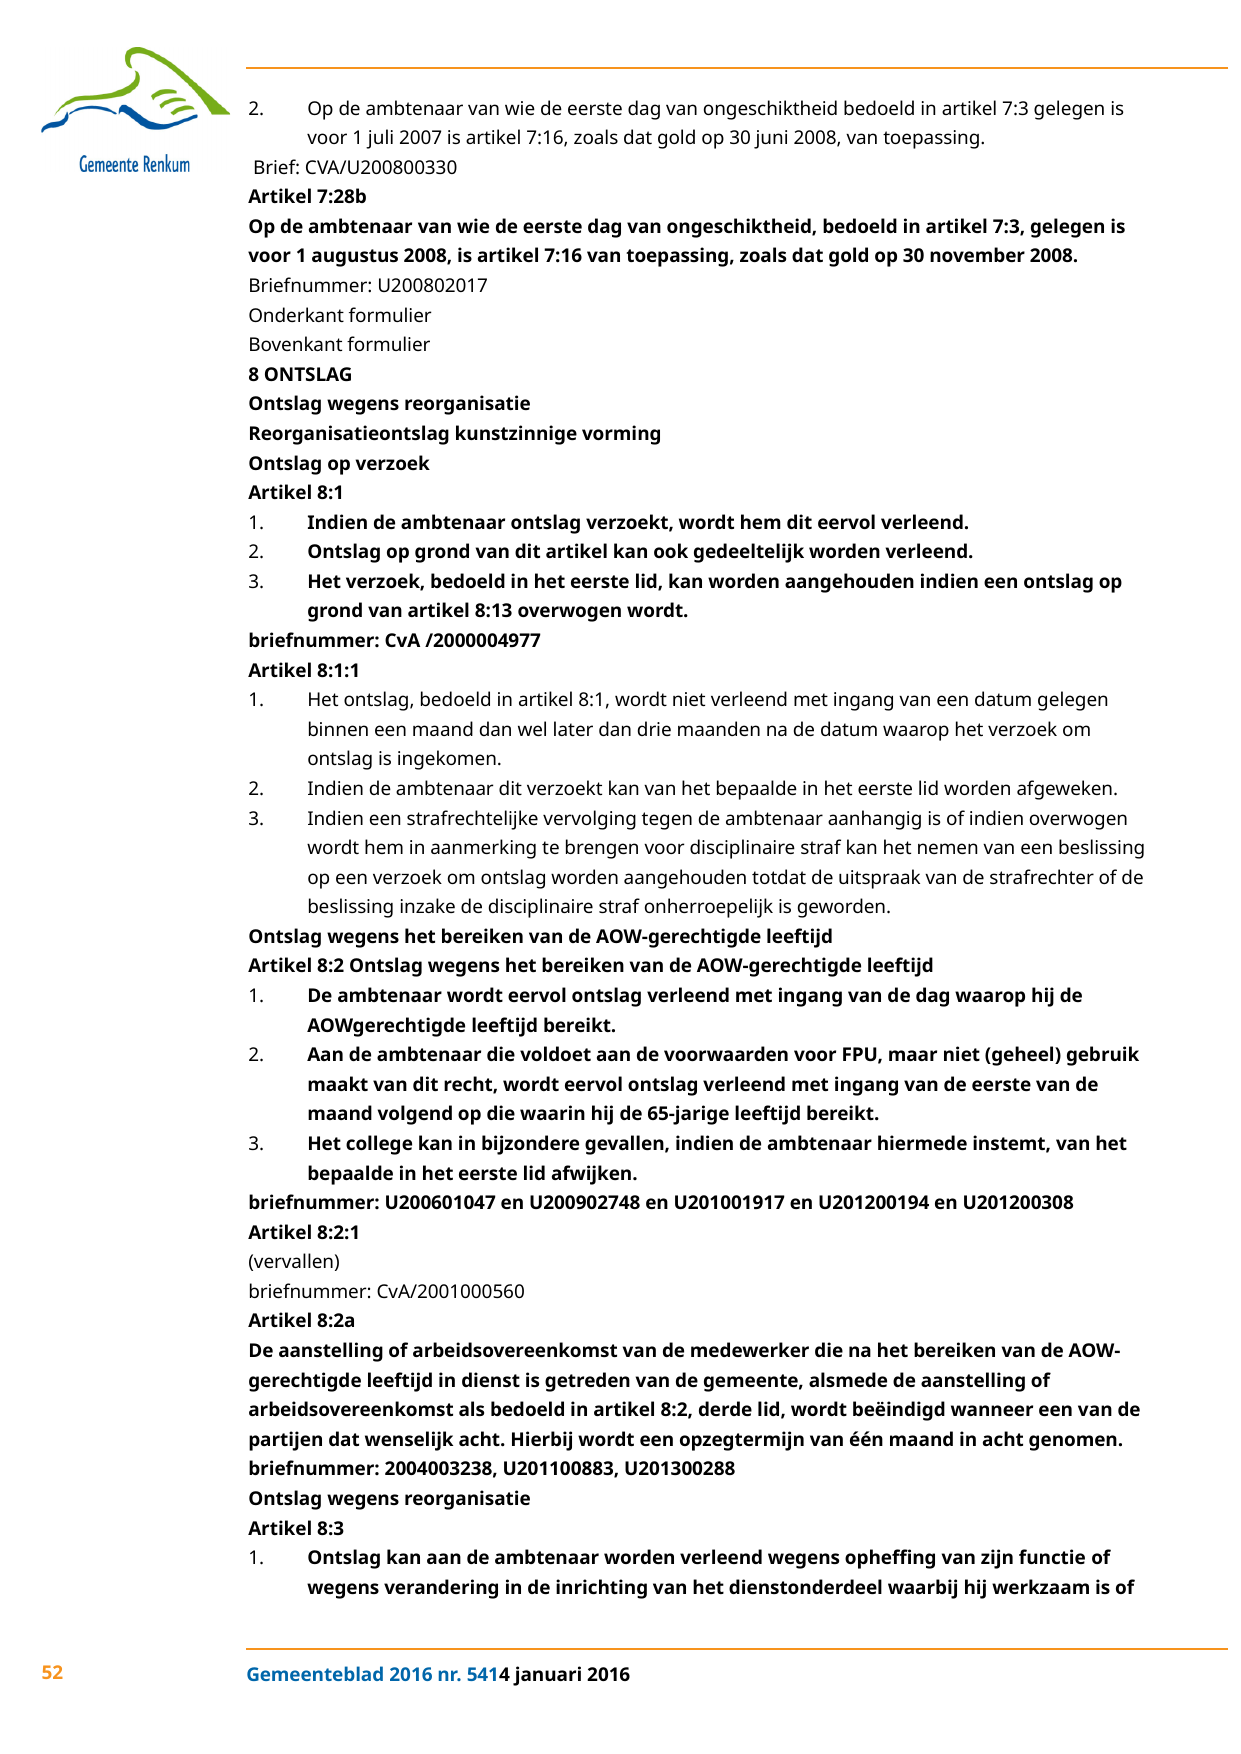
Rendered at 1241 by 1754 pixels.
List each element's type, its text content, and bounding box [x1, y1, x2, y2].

list Het college kan in bijzondere gevallen, indien de ambtenaar hiermede instemt, van het bepaalde in het eerste lid afwijken. [248, 1130, 1152, 1186]
text briefnummer: 2004003238, U201100883, U201300288 [248, 1456, 1152, 1481]
list Ontslag kan aan de ambtenaar worden verleend wegens opheffing van zijn functie of wegens verandering in de inrichting van het dienstonderdeel waarbij hij werkzaam is of [248, 1544, 1152, 1600]
text briefnummer: U200601047 en U200902748 en U201001917 en U201200194 en U201200308 [248, 1189, 1152, 1215]
text Artikel 8:2:1 [248, 1219, 1152, 1245]
list Aan de ambtenaar die voldoet aan de voorwaarden voor FPU, maar niet (geheel) gebruik maakt van dit recht, wordt eervol ontslag verleend met ingang van de eerste van de maand volgend op die waarin hij de 65-jarige leeftijd bereikt. [248, 1041, 1152, 1126]
text Brief: CVA/U200800330 [248, 154, 1152, 180]
text Onderkant formulier [248, 302, 1152, 328]
list De ambtenaar wordt eervol ontslag verleend met ingang van de dag waarop hij de AOWgerechtigde leeftijd bereikt. [248, 982, 1152, 1038]
text briefnummer: CvA/2001000560 [248, 1278, 1152, 1304]
list Het ontslag, bedoeld in artikel 8:1, wordt niet verleend met ingang van een datum gelegen binnen een maand dan wel later dan drie maanden na de datum waarop het verzoek om ontslag is ingekomen. [248, 686, 1152, 771]
text De aanstelling of arbeidsovereenkomst van de medewerker die na het bereiken van de AOW-gerechtigde leeftijd in dienst is getreden van de gemeente, alsmede de aanstelling of arbeidsovereenkomst als bedoeld in artikel 8:2, derde lid, wordt beëindigd wanneer een van de partijen dat wenselijk acht. Hierbij wordt een opzegtermijn van één maand in acht genomen. [248, 1337, 1152, 1452]
text Op de ambtenaar van wie de eerste dag van ongeschiktheid, bedoeld in artikel 7:3, gelegen is voor 1 augustus 2008, is artikel 7:16 van toepassing, zoals dat gold op 30 november 2008. [248, 213, 1152, 268]
picture [41, 47, 231, 172]
list Indien de ambtenaar dit verzoekt kan van het bepaalde in het eerste lid worden afgeweken. [248, 775, 1152, 801]
text Artikel 7:28b [248, 183, 1152, 209]
text Ontslag wegens reorganisatie [248, 391, 1152, 416]
text Ontslag op verzoek [248, 450, 1152, 476]
text Reorganisatieontslag kunstzinnige vorming [248, 420, 1152, 446]
text Artikel 8:2 Ontslag wegens het bereiken van de AOW-gerechtigde leeftijd [248, 953, 1152, 978]
list Op de ambtenaar van wie de eerste dag van ongeschiktheid bedoeld in artikel 7:3 gelegen is voor 1 juli 2007 is artikel 7:16, zoals dat gold op 30 juni 2008, van toepassing. [248, 95, 1152, 150]
text Artikel 8:1:1 [248, 657, 1152, 683]
text Ontslag wegens reorganisatie [248, 1485, 1152, 1511]
text Artikel 8:3 [248, 1515, 1152, 1541]
text briefnummer: CvA /2000004977 [248, 627, 1152, 653]
text Artikel 8:1 [248, 479, 1152, 505]
list Indien een strafrechtelijke vervolging tegen de ambtenaar aanhangig is of indien overwogen wordt hem in aanmerking te brengen voor disciplinaire straf kan het nemen van een beslissing op een verzoek om ontslag worden aangehouden totdat de uitspraak van de strafrechter of de beslissing inzake de disciplinaire straf onherroepelijk is geworden. [248, 805, 1152, 919]
list Het verzoek, bedoeld in het eerste lid, kan worden aangehouden indien een ontslag op grond van artikel 8:13 overwogen wordt. [248, 568, 1152, 623]
text Artikel 8:2a [248, 1308, 1152, 1333]
list Ontslag op grond van dit artikel kan ook gedeeltelijk worden verleend. [248, 538, 1152, 564]
text Ontslag wegens het bereiken van de AOW-gerechtigde leeftijd [248, 923, 1152, 949]
text Briefnummer: U200802017 [248, 272, 1152, 298]
list Indien de ambtenaar ontslag verzoekt, wordt hem dit eervol verleend. [248, 509, 1152, 535]
text 8 ONTSLAG [248, 361, 1152, 387]
text (vervallen) [248, 1248, 1152, 1274]
text Bovenkant formulier [248, 331, 1152, 357]
